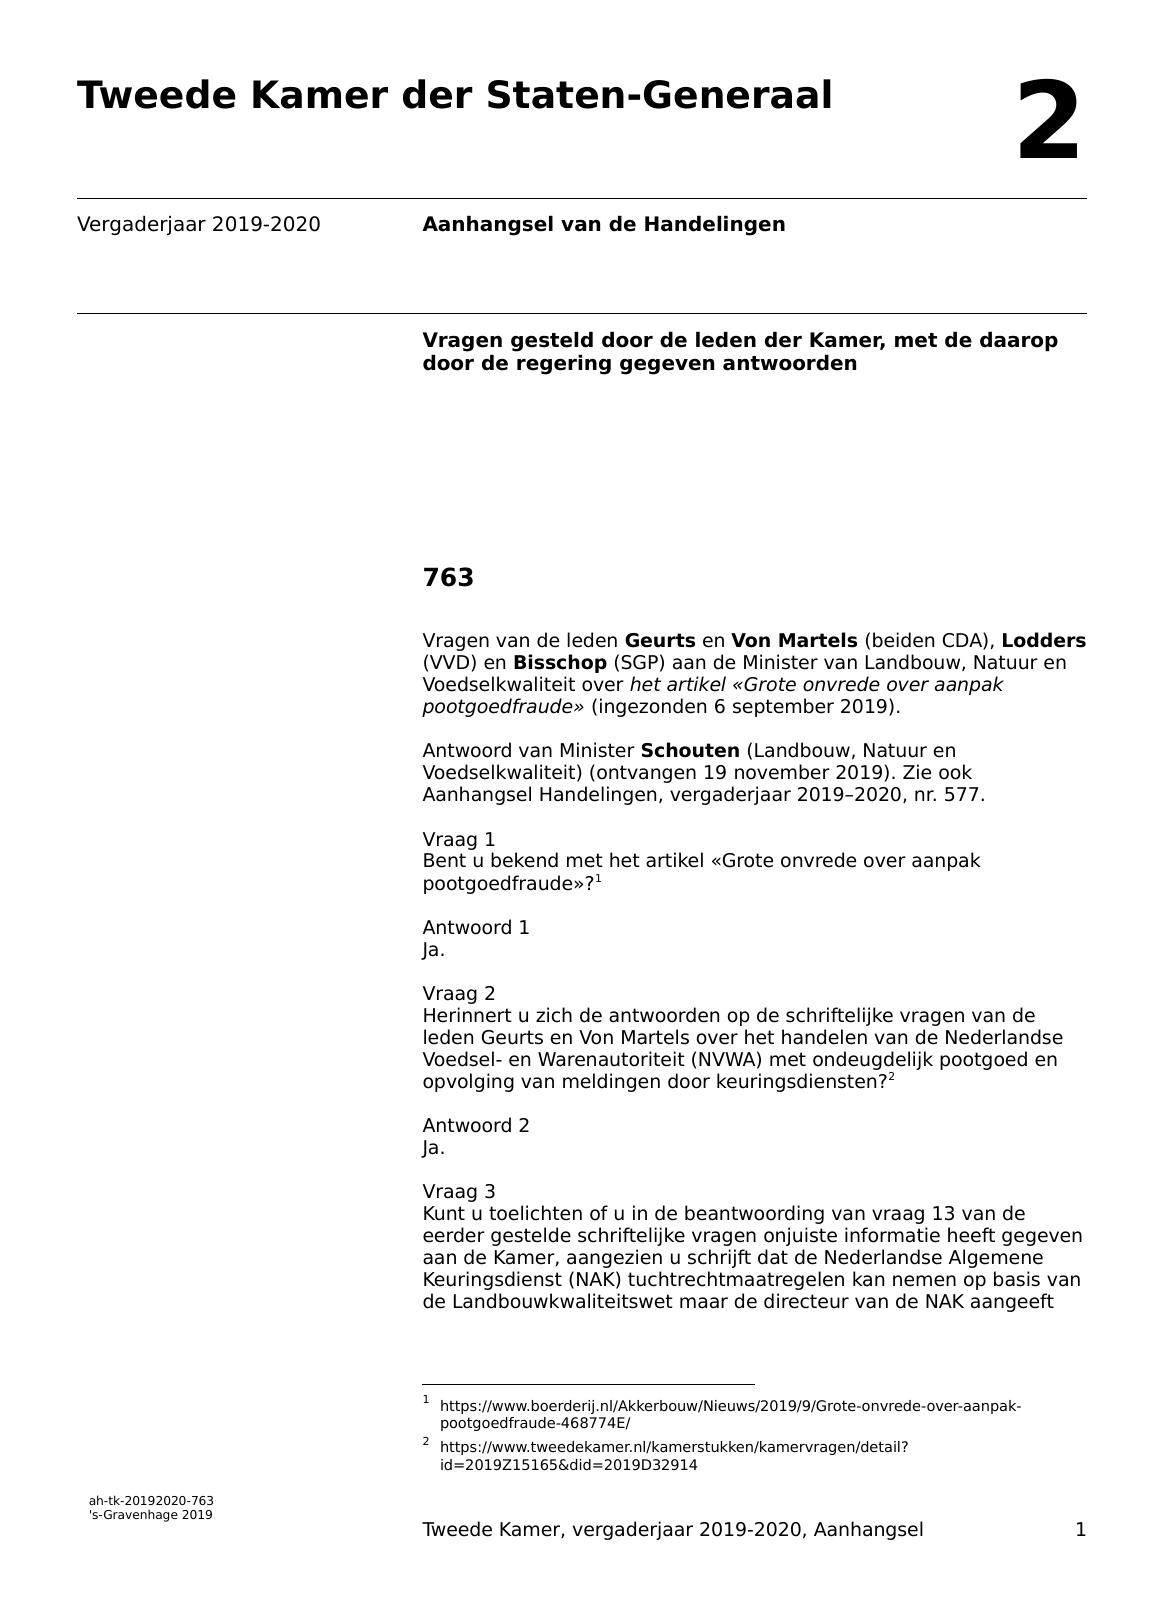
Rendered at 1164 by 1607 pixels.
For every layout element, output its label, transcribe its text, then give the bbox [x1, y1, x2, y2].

text Ja. [422, 938, 1087, 961]
text https://www.boerderij.nl/Akkerbouw/Nieuws/2019/9/Grote-onvrede-over-aanpak-pootgoedfraude-468774E/ [422, 1393, 1087, 1432]
table_cell [77, 314, 422, 375]
text Vraag 2 [422, 983, 1087, 1005]
table_cell Aanhangsel van de Handelingen [422, 199, 1087, 313]
table_header 2 [886, 59, 1087, 198]
table_cell Vergaderjaar 2019-2020 [77, 199, 422, 313]
text Herinnert u zich de antwoorden op de schriftelijke vragen van de leden Geurts en Von Martels over het handelen van de Nederlandse Voedsel- en Warenautoriteit (NVWA) met ondeugdelijk pootgoed en opvolging van meldingen door keuringsdiensten? [422, 1005, 1087, 1093]
text 763 [422, 563, 1087, 592]
text Antwoord van Minister Schouten (Landbouw, Natuur en Voedselkwaliteit) (ontvangen 19 november 2019). Zie ook Aanhangsel Handelingen, vergaderjaar 2019–2020, nr. 577. [422, 740, 1087, 806]
text ah-tk-20192020-763 [88, 1494, 323, 1508]
table_header Tweede Kamer der Staten-Generaal [77, 59, 886, 198]
text Ja. [422, 1137, 1087, 1159]
text Vraag 3 [422, 1181, 1087, 1203]
text Vraag 1 [422, 828, 1087, 850]
text Antwoord 2 [422, 1115, 1087, 1137]
text Kunt u toelichten of u in de beantwoording van vraag 13 van de eerder gestelde schriftelijke vragen onjuiste informatie heeft gegeven aan de Kamer, aangezien u schrijft dat de Nederlandse Algemene Keuringsdienst (NAK) tuchtrechtmaatregelen kan nemen op basis van de Landbouwkwaliteitswet maar de directeur van de NAK aangeeft [422, 1203, 1087, 1313]
text 's-Gravenhage 2019 [88, 1508, 323, 1522]
text Vragen van de leden Geurts en Von Martels (beiden CDA), Lodders (VVD) en Bisschop (SGP) aan de Minister van Landbouw, Natuur en Voedselkwaliteit over het artikel «Grote onvrede over aanpak pootgoedfraude» (ingezonden 6 september 2019). [422, 630, 1087, 718]
text Antwoord 1 [422, 917, 1087, 938]
text Bent u bekend met het artikel «Grote onvrede over aanpak pootgoedfraude»? [422, 850, 1087, 894]
table_cell Vragen gesteld door de leden der Kamer, met de daarop door de regering gegeven antwoorden [422, 314, 1087, 375]
text https://www.tweedekamer.nl/kamerstukken/kamervragen/detail?id=2019Z15165&did=2019D32914 [422, 1435, 1087, 1474]
